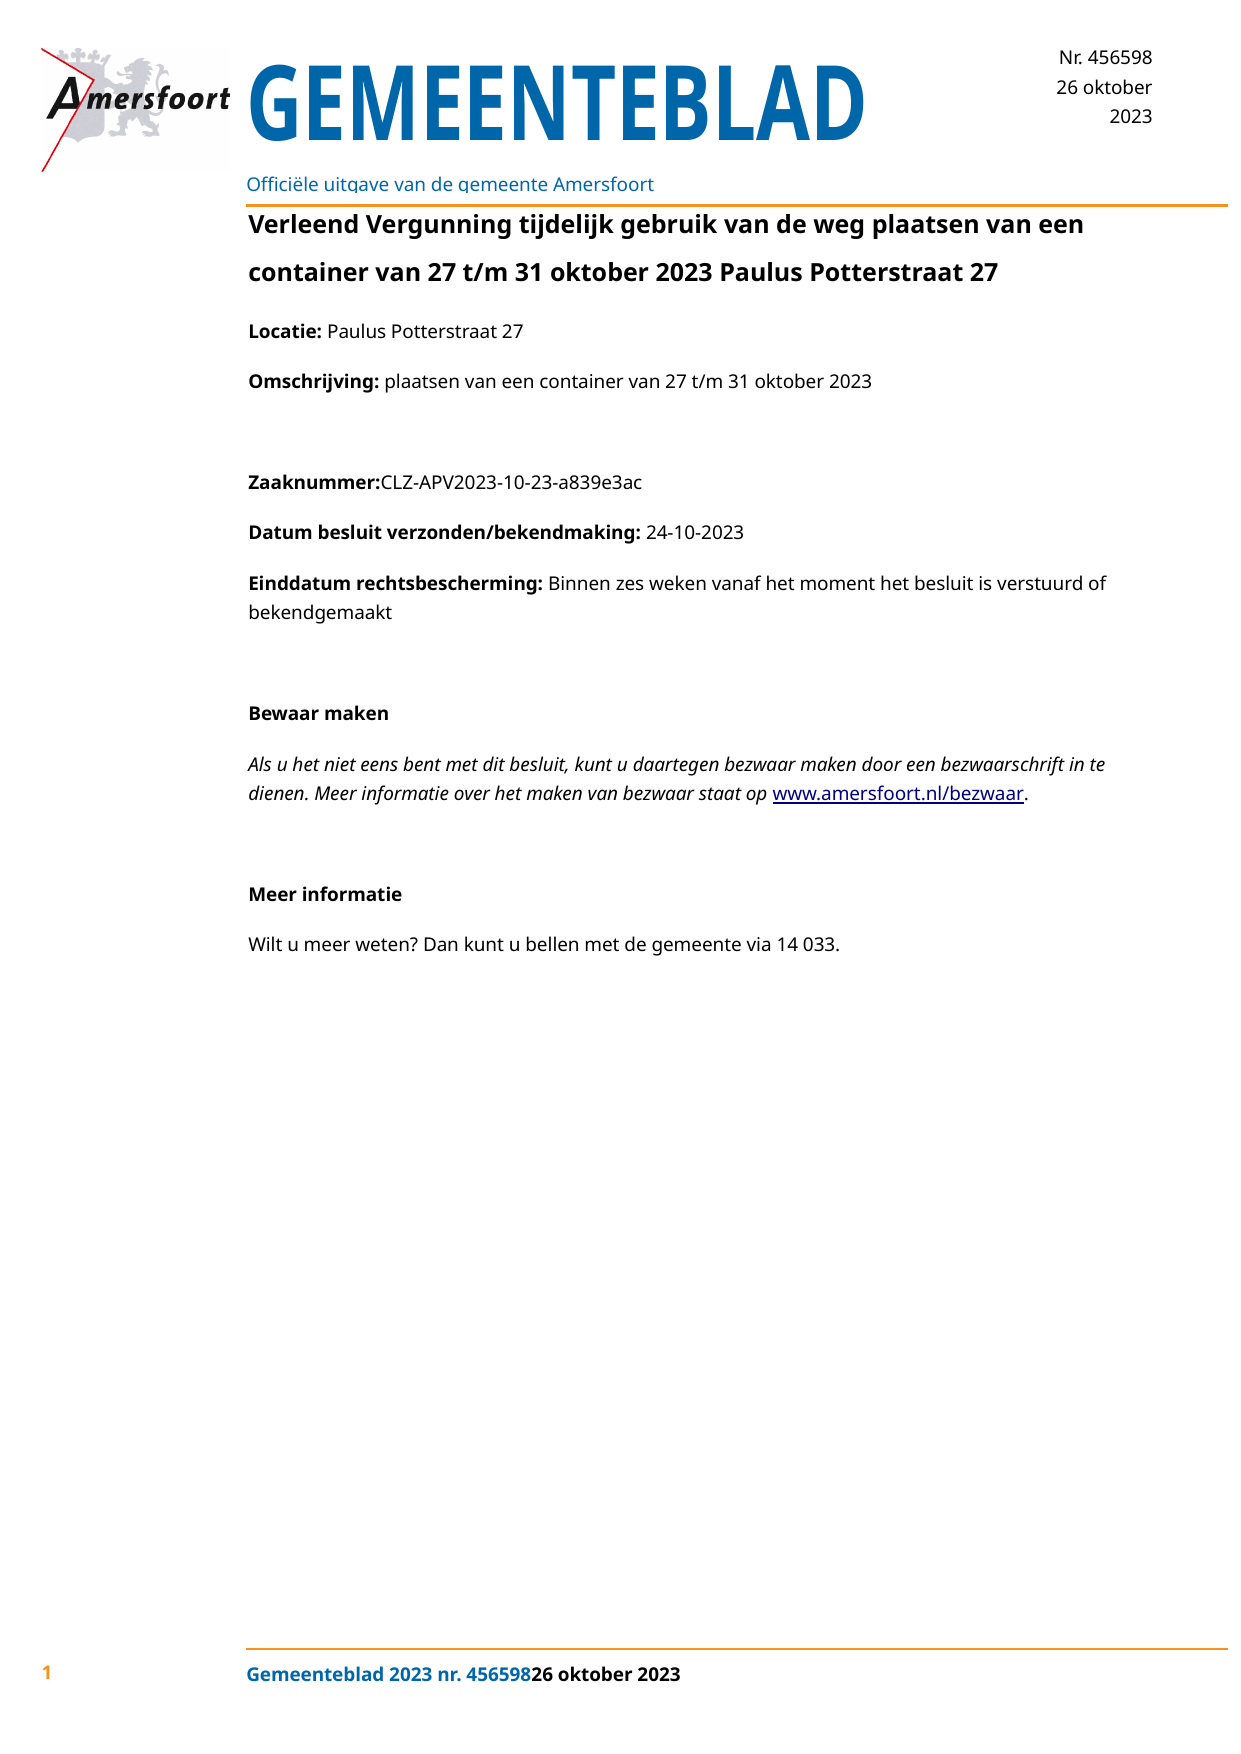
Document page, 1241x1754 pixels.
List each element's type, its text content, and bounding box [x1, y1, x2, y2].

text Als u het niet eens bent met dit besluit, kunt u daartegen bezwaar maken door een bezwaarschrift in te dienen. Meer informatie over het maken van bezwaar staat op www.amersfoort.nl/bezwaar. [248, 751, 1152, 806]
text Datum besluit verzonden/bekendmaking: 24-10-2023 [248, 519, 1152, 545]
text Zaaknummer:CLZ-APV2023-10-23-a839e3ac [248, 469, 1152, 495]
text Locatie: Paulus Potterstraat 27 [248, 318, 1152, 344]
text Meer informatie [248, 881, 1152, 907]
text Bewaar maken [248, 700, 1152, 726]
text Verleend Vergunning tijdelijk gebruik van de weg plaatsen van een container van 27 t/m 31 oktober 2023 Paulus Potterstraat 27 [248, 207, 1152, 288]
text Einddatum rechtsbescherming: Binnen zes weken vanaf het moment het besluit is verstuurd of bekendgemaakt [248, 570, 1152, 625]
picture [41, 47, 231, 172]
text Wilt u meer weten? Dan kunt u bellen met de gemeente via 14 033. [248, 932, 1152, 957]
text Omschrijving: plaatsen van een container van 27 t/m 31 oktober 2023 [248, 368, 1152, 394]
